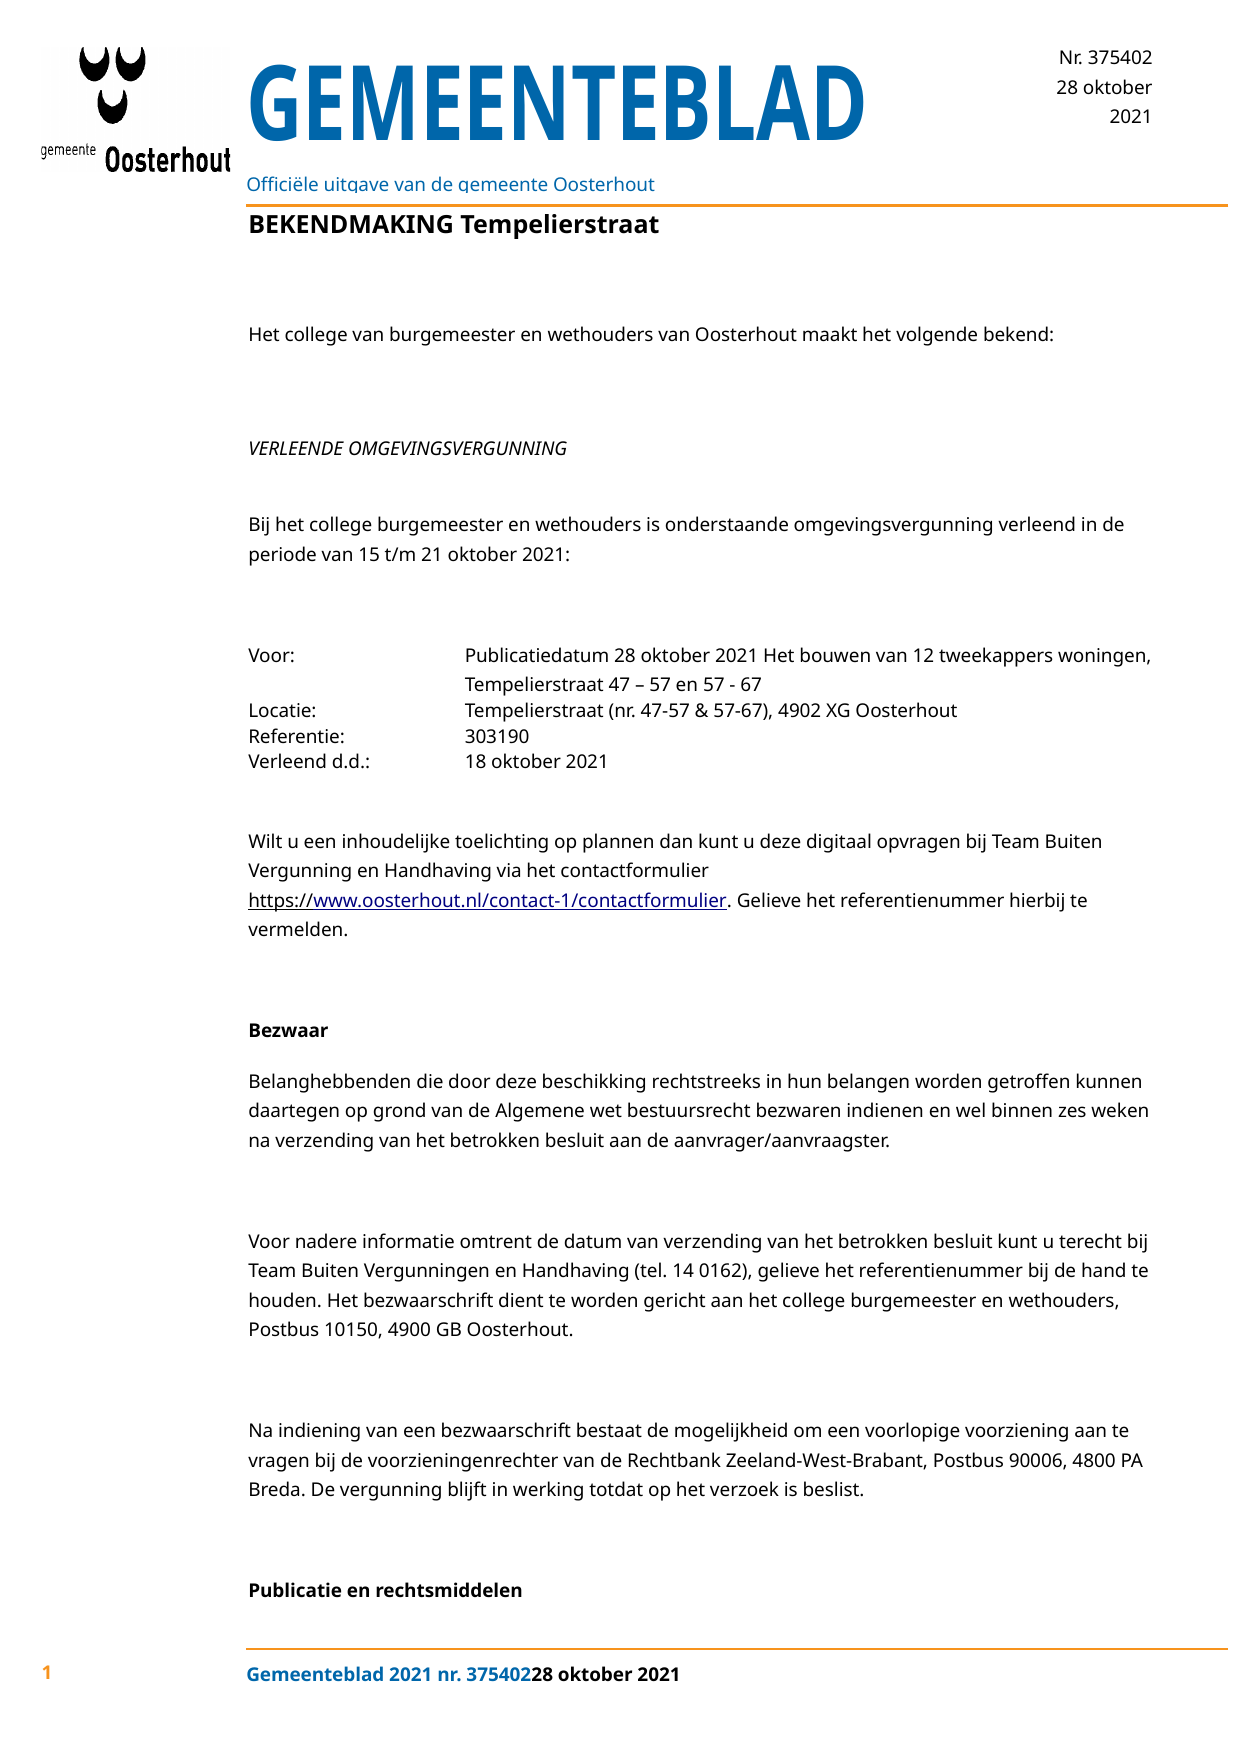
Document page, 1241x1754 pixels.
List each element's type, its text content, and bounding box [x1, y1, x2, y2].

table_cell Verleend d.d.: [248, 749, 464, 774]
text Bij het college burgemeester en wethouders is onderstaande omgevingsvergunning verleend in de periode van 15 t/m 21 oktober 2021: [248, 511, 1152, 567]
picture [41, 47, 231, 172]
text Bezwaar [248, 1017, 1152, 1043]
text Na indiening van een bezwaarschrift bestaat de mogelijkheid om een voorlopige voorziening aan te vragen bij de voorzieningenrechter van de Rechtbank Zeeland-West-Brabant, Postbus 90006, 4800 PA Breda. De vergunning blijft in werking totdat op het verzoek is beslist. [248, 1417, 1152, 1502]
table_header Publicatiedatum 28 oktober 2021 Het bouwen van 12 tweekappers woningen, Tempelierstraat 47 – 57 en 57 - 67 [465, 642, 1152, 697]
text Wilt u een inhoudelijke toelichting op plannen dan kunt u deze digitaal opvragen bij Team Buiten Vergunning en Handhaving via het contactformulier https://www.oosterhout.nl/contact-1/contactformulier. Gelieve het referentienummer hierbij te vermelden. [248, 828, 1152, 942]
table_cell Locatie: [248, 697, 464, 723]
text Voor nadere informatie omtrent de datum van verzending van het betrokken besluit kunt u terecht bij Team Buiten Vergunningen en Handhaving (tel. 14 0162), gelieve het referentienummer bij de hand te houden. Het bezwaarschrift dient te worden gericht aan het college burgemeester en wethouders, Postbus 10150, 4900 GB Oosterhout. [248, 1228, 1152, 1342]
text Het college van burgemeester en wethouders van Oosterhout maakt het volgende bekend: [248, 321, 1152, 346]
text Publicatie en rechtsmiddelen [248, 1577, 1152, 1603]
table_cell 18 oktober 2021 [465, 749, 1152, 774]
text BEKENDMAKING Tempelierstraat [248, 207, 1152, 241]
table_cell 303190 [465, 723, 1152, 748]
table_cell Referentie: [248, 723, 464, 748]
text Belanghebbenden die door deze beschikking rechtstreeks in hun belangen worden getroffen kunnen daartegen op grond van de Algemene wet bestuursrecht bezwaren indienen en wel binnen zes weken na verzending van het betrokken besluit aan de aanvrager/aanvraagster. [248, 1068, 1152, 1153]
table_header Voor: [248, 642, 464, 697]
text VERLEENDE OMGEVINGSVERGUNNING [248, 435, 1152, 461]
table_cell Tempelierstraat (nr. 47-57 & 57-67), 4902 XG Oosterhout [465, 697, 1152, 723]
